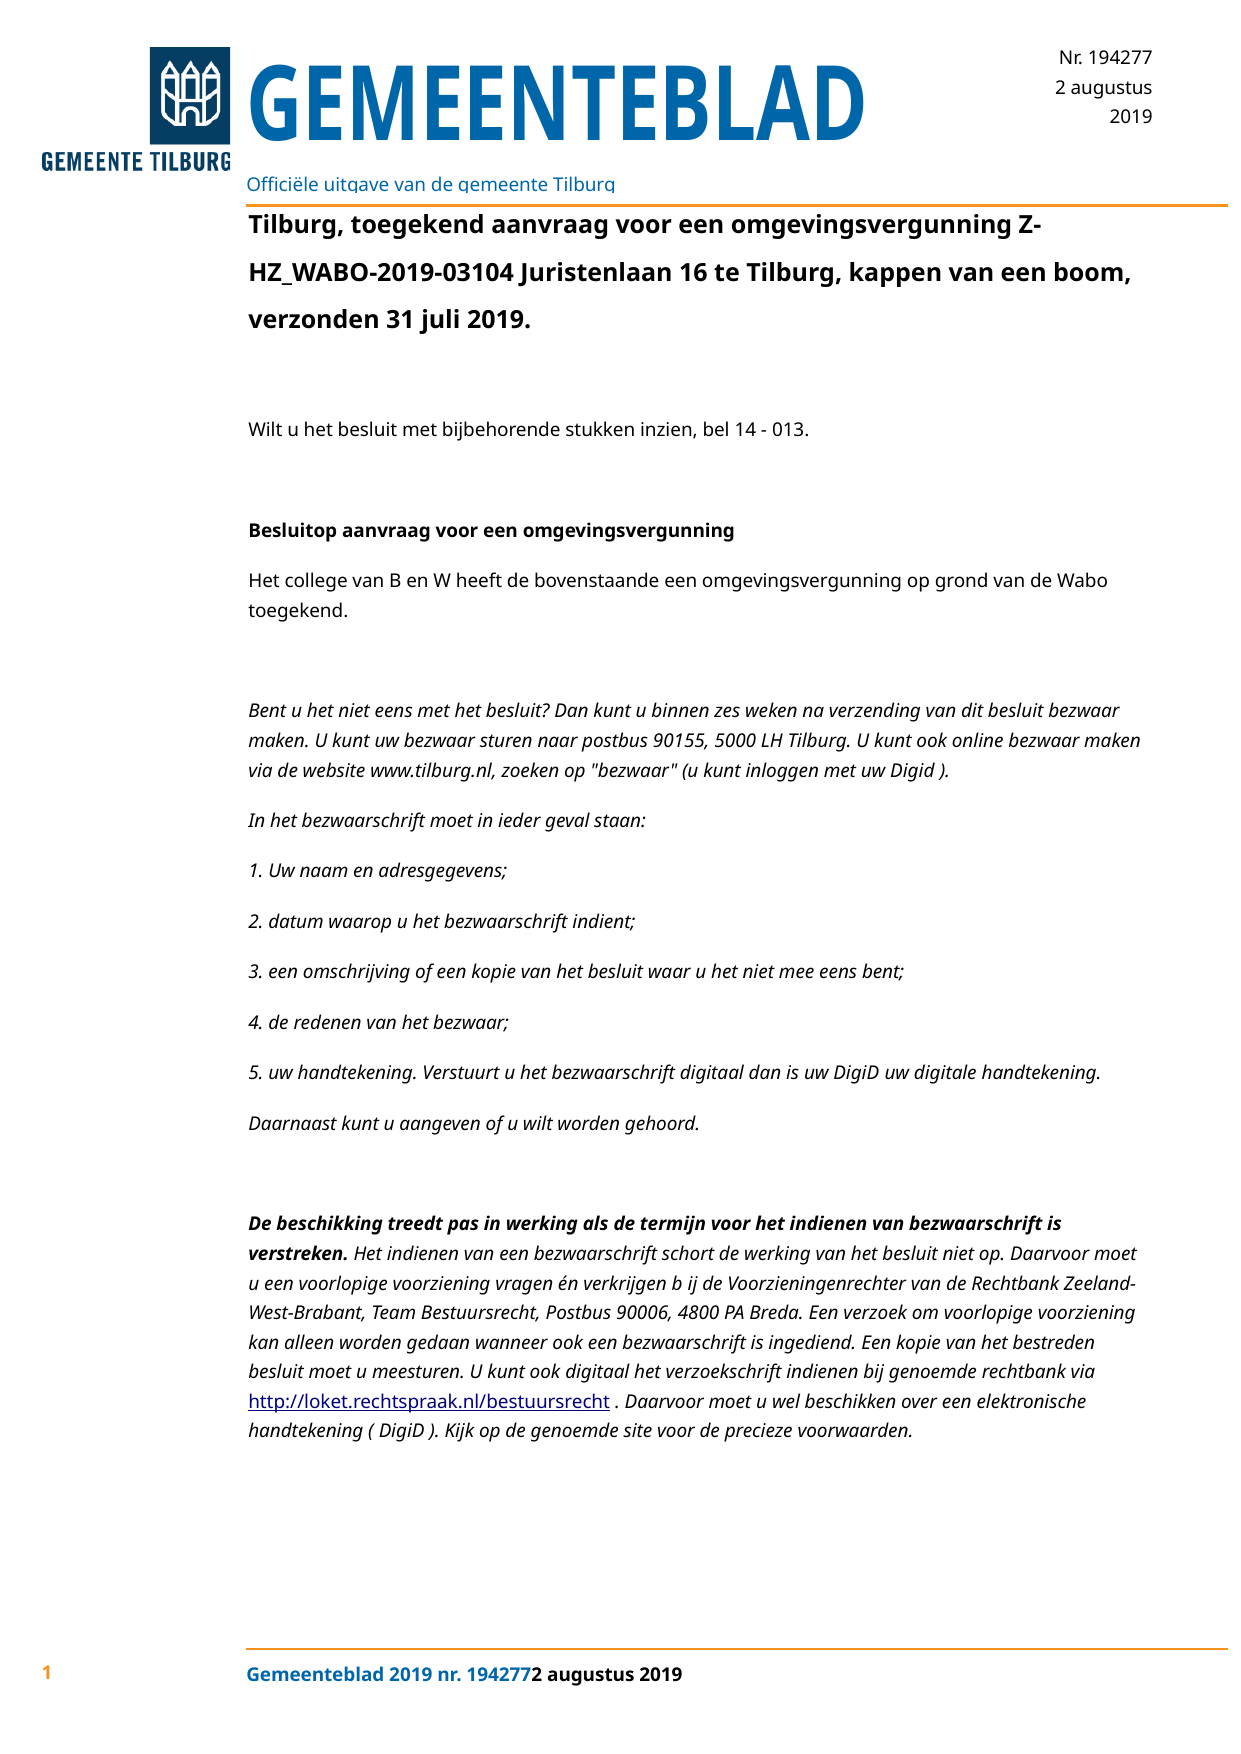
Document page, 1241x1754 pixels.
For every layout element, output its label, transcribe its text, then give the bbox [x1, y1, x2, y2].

text 2. datum waarop u het bezwaarschrift indient; [248, 908, 1152, 934]
text De beschikking treedt pas in werking als de termijn voor het indienen van bezwaarschrift is verstreken. Het indienen van een bezwaarschrift schort de werking van het besluit niet op. Daarvoor moet u een voorlopige voorziening vragen én verkrijgen b ij de Voorzieningenrechter van de Rechtbank Zeeland-West-Brabant, Team Bestuursrecht, Postbus 90006, 4800 PA Breda. Een verzoek om voorlopige voorziening kan alleen worden gedaan wanneer ook een bezwaarschrift is ingediend. Een kopie van het bestreden besluit moet u meesturen. U kunt ook digitaal het verzoekschrift indienen bij genoemde rechtbank via http://loket.rechtspraak.nl/bestuursrecht . Daarvoor moet u wel beschikken over een elektronische handtekening ( DigiD ). Kijk op de genoemde site voor de precieze voorwaarden. [248, 1211, 1152, 1443]
text Wilt u het besluit met bijbehorende stukken inzien, bel 14 - 013. [248, 416, 1152, 442]
text Besluitop aanvraag voor een omgevingsvergunning [248, 517, 1152, 542]
text 5. uw handtekening. Verstuurt u het bezwaarschrift digitaal dan is uw DigiD uw digitale handtekening. [248, 1059, 1152, 1085]
text Het college van B en W heeft de bovenstaande een omgevingsvergunning op grond van de Wabo toegekend. [248, 567, 1152, 622]
text 1. Uw naam en adresgegevens; [248, 858, 1152, 883]
picture [41, 47, 231, 172]
text Daarnaast kunt u aangeven of u wilt worden gehoord. [248, 1110, 1152, 1135]
text Bent u het niet eens met het besluit? Dan kunt u binnen zes weken na verzending van dit besluit bezwaar maken. U kunt uw bezwaar sturen naar postbus 90155, 5000 LH Tilburg. U kunt ook online bezwaar maken via de website www.tilburg.nl, zoeken op "bezwaar" (u kunt inloggen met uw Digid ). [248, 698, 1152, 782]
text Tilburg, toegekend aanvraag voor een omgevingsvergunning Z-HZ_WABO-2019-03104 Juristenlaan 16 te Tilburg, kappen van een boom, verzonden 31 juli 2019. [248, 207, 1152, 336]
text 3. een omschrijving of een kopie van het besluit waar u het niet mee eens bent; [248, 958, 1152, 984]
text In het bezwaarschrift moet in ieder geval staan: [248, 807, 1152, 833]
text 4. de redenen van het bezwaar; [248, 1009, 1152, 1034]
